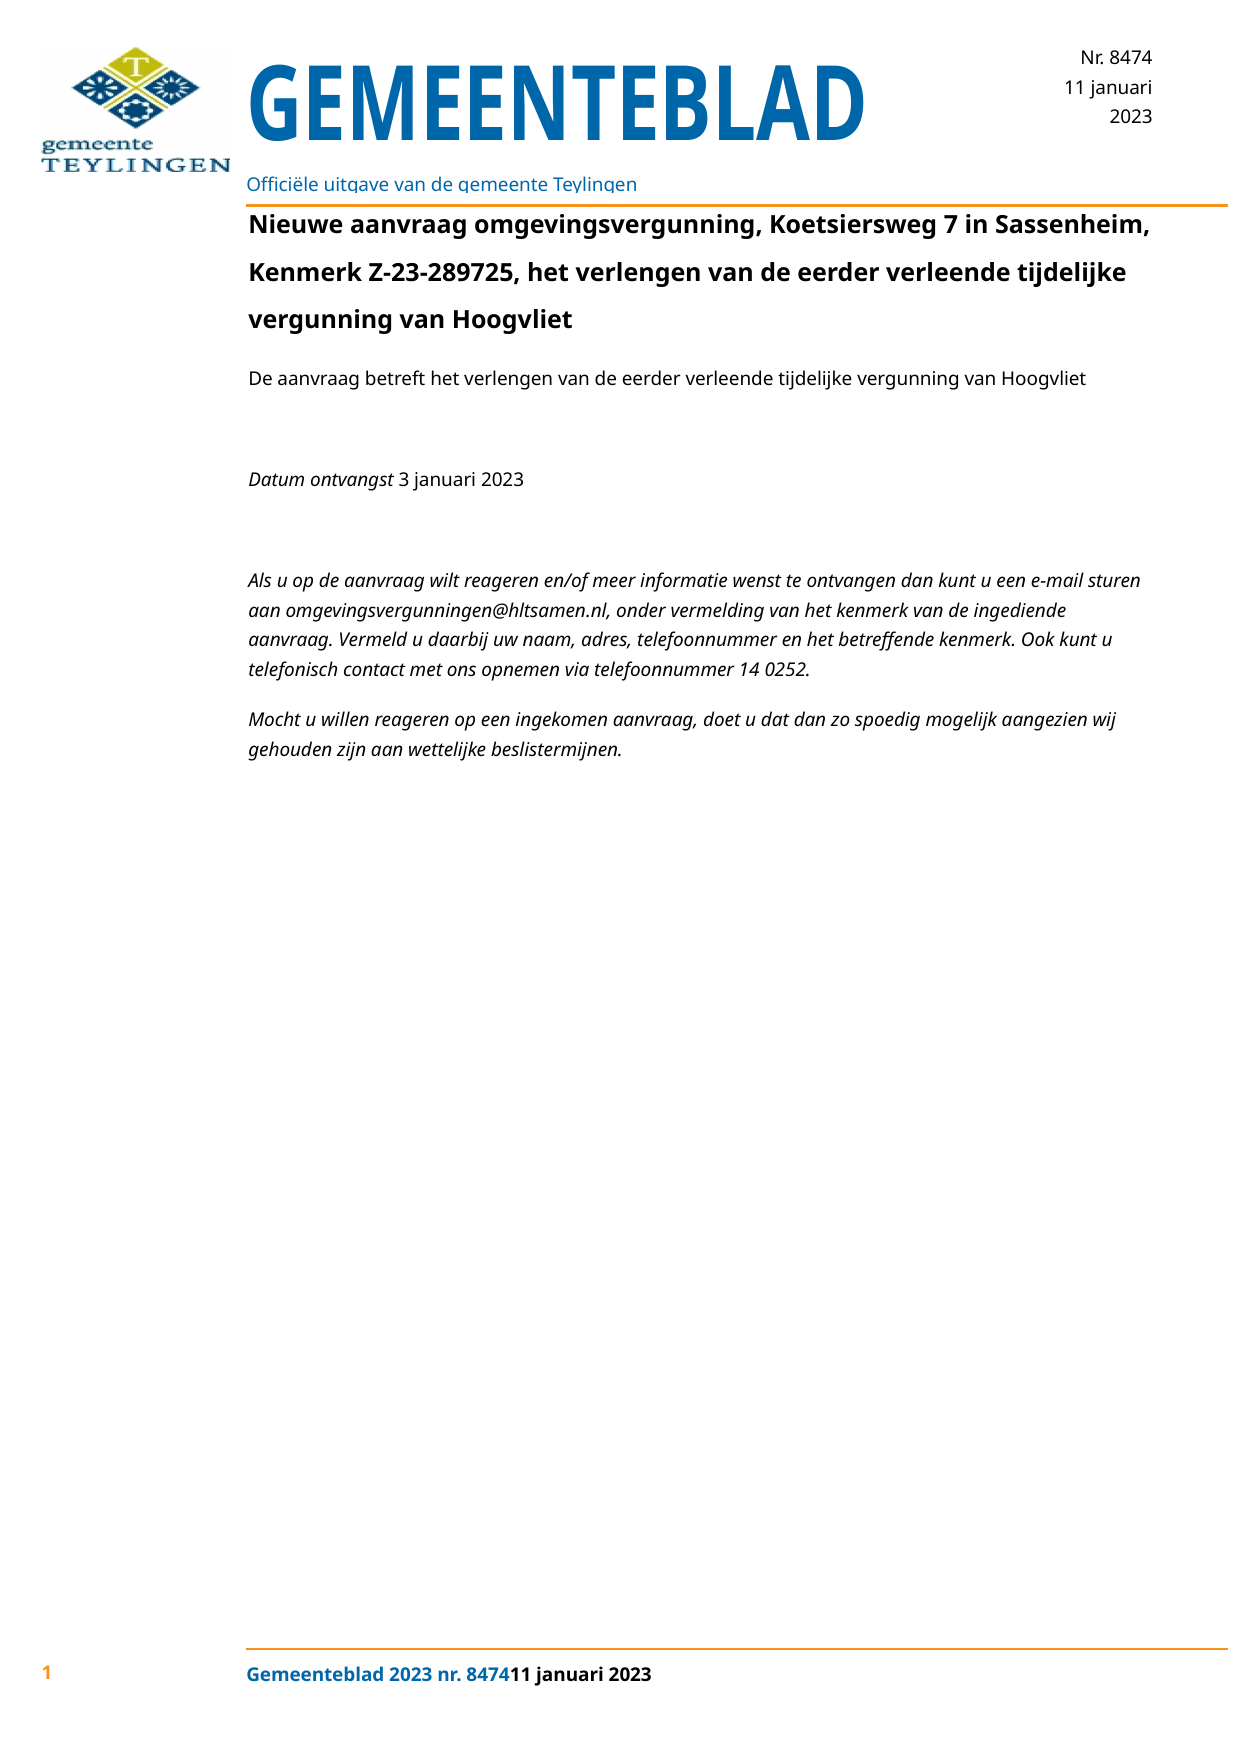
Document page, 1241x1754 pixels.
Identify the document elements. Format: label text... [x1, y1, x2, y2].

text Als u op de aanvraag wilt reageren en/of meer informatie wenst te ontvangen dan kunt u een e-mail sturen aan omgevingsvergunningen@hltsamen.nl, onder vermelding van het kenmerk van de ingediende aanvraag. Vermeld u daarbij uw naam, adres, telefoonnummer en het betreffende kenmerk. Ook kunt u telefonisch contact met ons opnemen via telefoonnummer 14 0252. [248, 567, 1152, 682]
text Nieuwe aanvraag omgevingsvergunning, Koetsiersweg 7 in Sassenheim, Kenmerk Z-23-289725, het verlengen van de eerder verleende tijdelijke vergunning van Hoogvliet [248, 207, 1152, 336]
text Datum ontvangst 3 januari 2023 [248, 466, 1152, 492]
text De aanvraag betreft het verlengen van de eerder verleende tijdelijke vergunning van Hoogvliet [248, 366, 1152, 391]
picture [41, 47, 231, 172]
text Mocht u willen reageren op een ingekomen aanvraag, doet u dat dan zo spoedig mogelijk aangezien wij gehouden zijn aan wettelijke beslistermijnen. [248, 706, 1152, 762]
